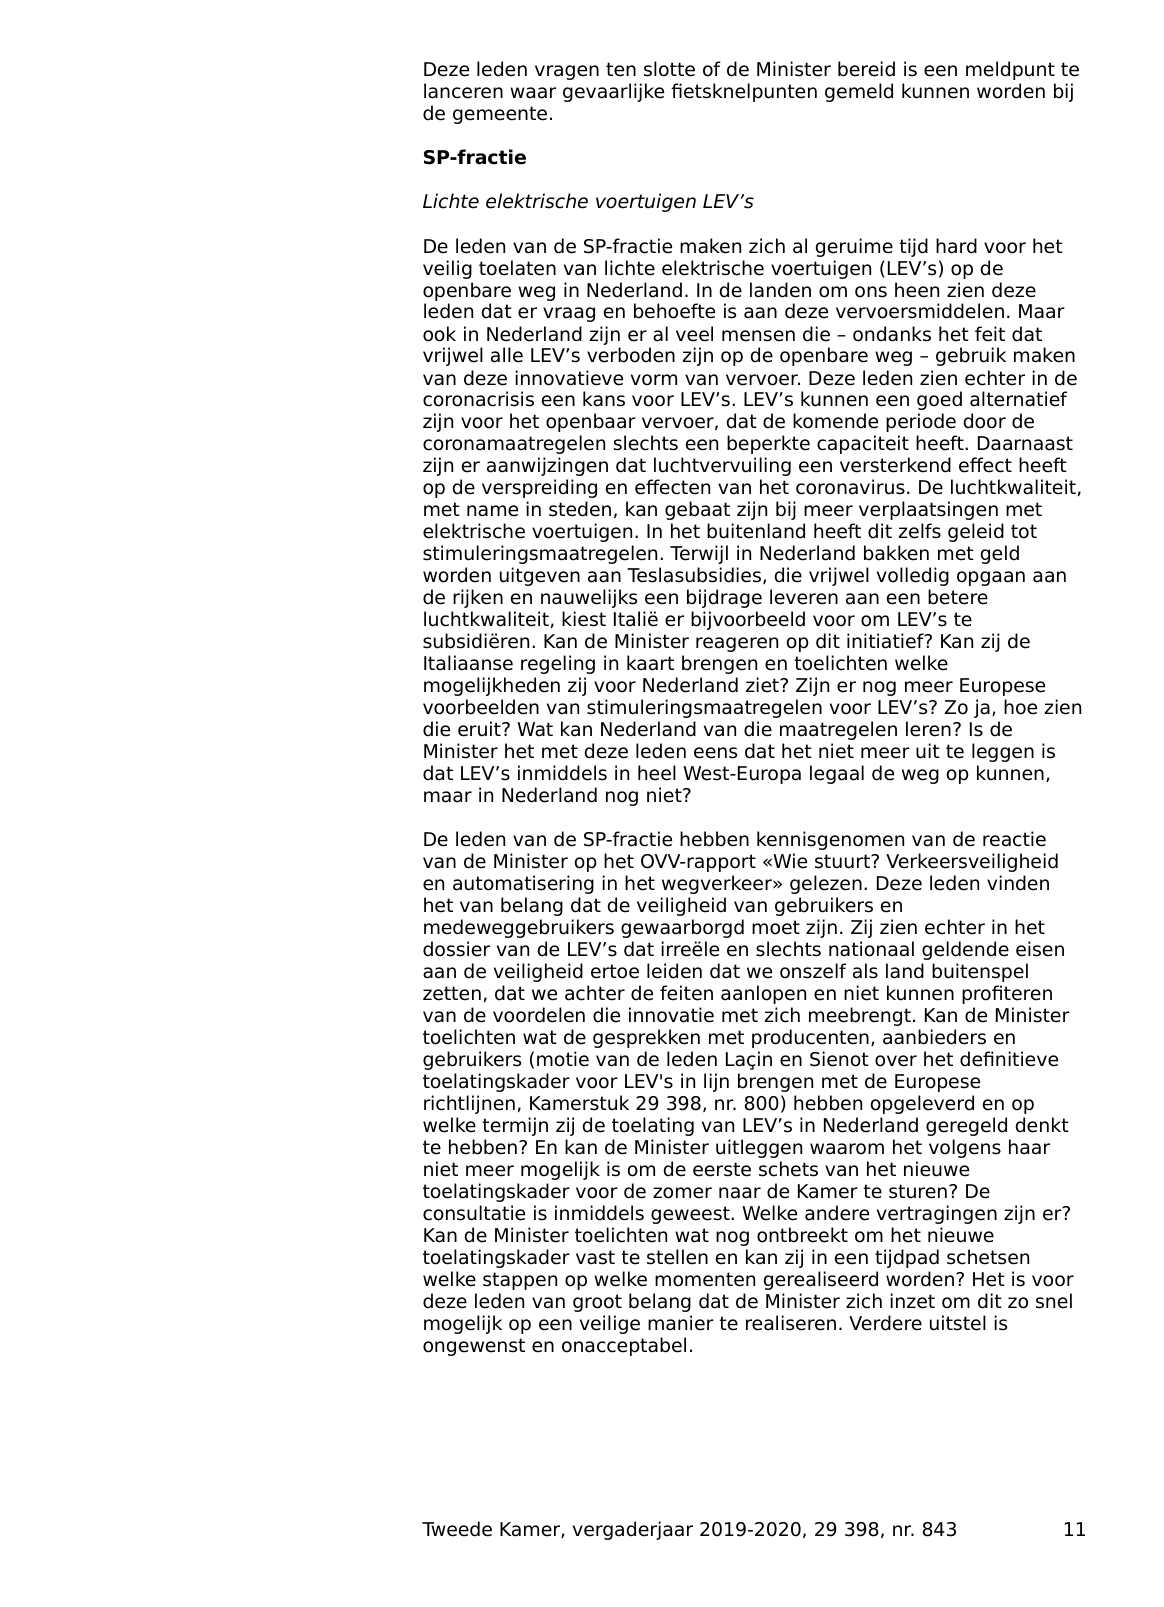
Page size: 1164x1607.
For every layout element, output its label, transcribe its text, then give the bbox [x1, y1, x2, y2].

subtitle Lichte elektrische voertuigen LEV’s [422, 191, 1087, 213]
text De leden van de SP-fractie hebben kennisgenomen van de reactie van de Minister op het OVV-rapport «Wie stuurt? Verkeersveiligheid en automatisering in het wegverkeer» gelezen. Deze leden vinden het van belang dat de veiligheid van gebruikers en medeweggebruikers gewaarborgd moet zijn. Zij zien echter in het dossier van de LEV’s dat irreële en slechts nationaal geldende eisen aan de veiligheid ertoe leiden dat we onszelf als land buitenspel zetten, dat we achter de feiten aanlopen en niet kunnen profiteren van de voordelen die innovatie met zich meebrengt. Kan de Minister toelichten wat de gesprekken met producenten, aanbieders en gebruikers (motie van de leden Laçin en Sienot over het definitieve toelatingskader voor LEV's in lijn brengen met de Europese richtlijnen, Kamerstuk 29 398, nr. 800) hebben opgeleverd en op welke termijn zij de toelating van LEV’s in Nederland geregeld denkt te hebben? En kan de Minister uitleggen waarom het volgens haar niet meer mogelijk is om de eerste schets van het nieuwe toelatingskader voor de zomer naar de Kamer te sturen? De consultatie is inmiddels geweest. Welke andere vertragingen zijn er? Kan de Minister toelichten wat nog ontbreekt om het nieuwe toelatingskader vast te stellen en kan zij in een tijdpad schetsen welke stappen op welke momenten gerealiseerd worden? Het is voor deze leden van groot belang dat de Minister zich inzet om dit zo snel mogelijk op een veilige manier te realiseren. Verdere uitstel is ongewenst en onacceptabel. [422, 829, 1087, 1357]
subtitle SP-fractie [422, 147, 1087, 169]
text Deze leden vragen ten slotte of de Minister bereid is een meldpunt te lanceren waar gevaarlijke fietsknelpunten gemeld kunnen worden bij de gemeente. [422, 59, 1087, 125]
text De leden van de SP-fractie maken zich al geruime tijd hard voor het veilig toelaten van lichte elektrische voertuigen (LEV’s) op de openbare weg in Nederland. In de landen om ons heen zien deze leden dat er vraag en behoefte is aan deze vervoersmiddelen. Maar ook in Nederland zijn er al veel mensen die – ondanks het feit dat vrijwel alle LEV’s verboden zijn op de openbare weg – gebruik maken van deze innovatieve vorm van vervoer. Deze leden zien echter in de coronacrisis een kans voor LEV’s. LEV’s kunnen een goed alternatief zijn voor het openbaar vervoer, dat de komende periode door de coronamaatregelen slechts een beperkte capaciteit heeft. Daarnaast zijn er aanwijzingen dat luchtvervuiling een versterkend effect heeft op de verspreiding en effecten van het coronavirus. De luchtkwaliteit, met name in steden, kan gebaat zijn bij meer verplaatsingen met elektrische voertuigen. In het buitenland heeft dit zelfs geleid tot stimuleringsmaatregelen. Terwijl in Nederland bakken met geld worden uitgeven aan Teslasubsidies, die vrijwel volledig opgaan aan de rijken en nauwelijks een bijdrage leveren aan een betere luchtkwaliteit, kiest Italië er bijvoorbeeld voor om LEV’s te subsidiëren. Kan de Minister reageren op dit initiatief? Kan zij de Italiaanse regeling in kaart brengen en toelichten welke mogelijkheden zij voor Nederland ziet? Zijn er nog meer Europese voorbeelden van stimuleringsmaatregelen voor LEV’s? Zo ja, hoe zien die eruit? Wat kan Nederland van die maatregelen leren? Is de Minister het met deze leden eens dat het niet meer uit te leggen is dat LEV’s inmiddels in heel West-Europa legaal de weg op kunnen, maar in Nederland nog niet? [422, 236, 1087, 807]
